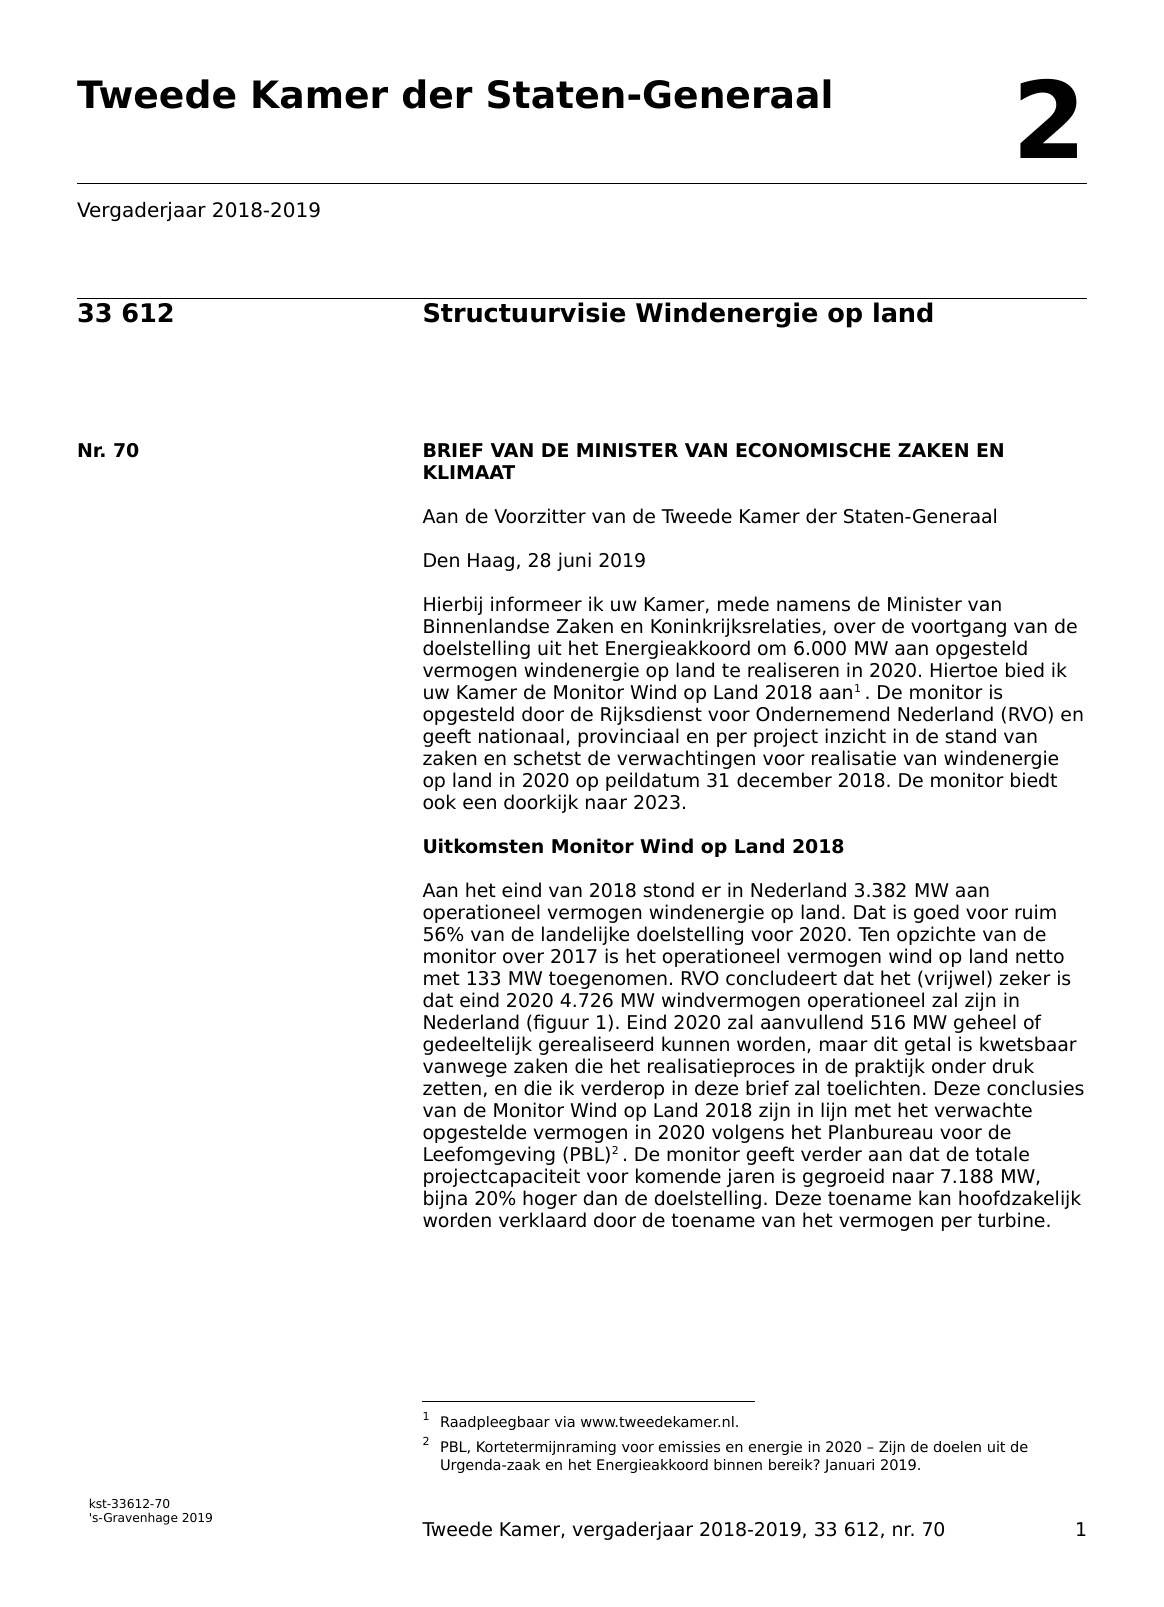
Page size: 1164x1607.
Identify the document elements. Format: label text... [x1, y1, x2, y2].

text PBL, Kortetermijnraming voor emissies en energie in 2020 – Zijn de doelen uit de Urgenda-zaak en het Energieakkoord binnen bereik? Januari 2019. [422, 1435, 1087, 1474]
text Den Haag, 28 juni 2019 [422, 550, 1087, 572]
subtitle Nr. 70 BRIEF VAN DE MINISTER VAN ECONOMISCHE ZAKEN EN KLIMAAT [77, 440, 1087, 484]
subtitle Uitkomsten Monitor Wind op Land 2018 [422, 836, 1087, 858]
text Raadpleegbaar via www.tweedekamer.nl. [422, 1410, 1087, 1432]
text 's-Gravenhage 2019 [88, 1511, 323, 1525]
table_header Tweede Kamer der Staten-Generaal [77, 59, 886, 183]
subtitle 33 612 Structuurvisie Windenergie op land [77, 299, 1087, 329]
text Aan de Voorzitter van de Tweede Kamer der Staten-Generaal [422, 506, 1087, 528]
table_cell Vergaderjaar 2018-2019 [77, 184, 1087, 298]
text kst-33612-70 [88, 1497, 323, 1511]
text Hierbij informeer ik uw Kamer, mede namens de Minister van Binnenlandse Zaken en Koninkrijksrelaties, over de voortgang van de doelstelling uit het Energieakkoord om 6.000 MW aan opgesteld vermogen windenergie op land te realiseren in 2020. Hiertoe bied ik uw Kamer de Monitor Wind op Land 2018 aan. De monitor is opgesteld door de Rijksdienst voor Ondernemend Nederland (RVO) en geeft nationaal, provinciaal en per project inzicht in de stand van zaken en schetst de verwachtingen voor realisatie van windenergie op land in 2020 op peildatum 31 december 2018. De monitor biedt ook een doorkijk naar 2023. [422, 594, 1087, 814]
table_header 2 [886, 59, 1087, 183]
text Aan het eind van 2018 stond er in Nederland 3.382 MW aan operationeel vermogen windenergie op land. Dat is goed voor ruim 56% van de landelijke doelstelling voor 2020. Ten opzichte van de monitor over 2017 is het operationeel vermogen wind op land netto met 133 MW toegenomen. RVO concludeert dat het (vrijwel) zeker is dat eind 2020 4.726 MW windvermogen operationeel zal zijn in Nederland (figuur 1). Eind 2020 zal aanvullend 516 MW geheel of gedeeltelijk gerealiseerd kunnen worden, maar dit getal is kwetsbaar vanwege zaken die het realisatieproces in de praktijk onder druk zetten, en die ik verderop in deze brief zal toelichten. Deze conclusies van de Monitor Wind op Land 2018 zijn in lijn met het verwachte opgestelde vermogen in 2020 volgens het Planbureau voor de Leefomgeving (PBL). De monitor geeft verder aan dat de totale projectcapaciteit voor komende jaren is gegroeid naar 7.188 MW, bijna 20% hoger dan de doelstelling. Deze toename kan hoofdzakelijk worden verklaard door de toename van het vermogen per turbine. [422, 880, 1087, 1232]
